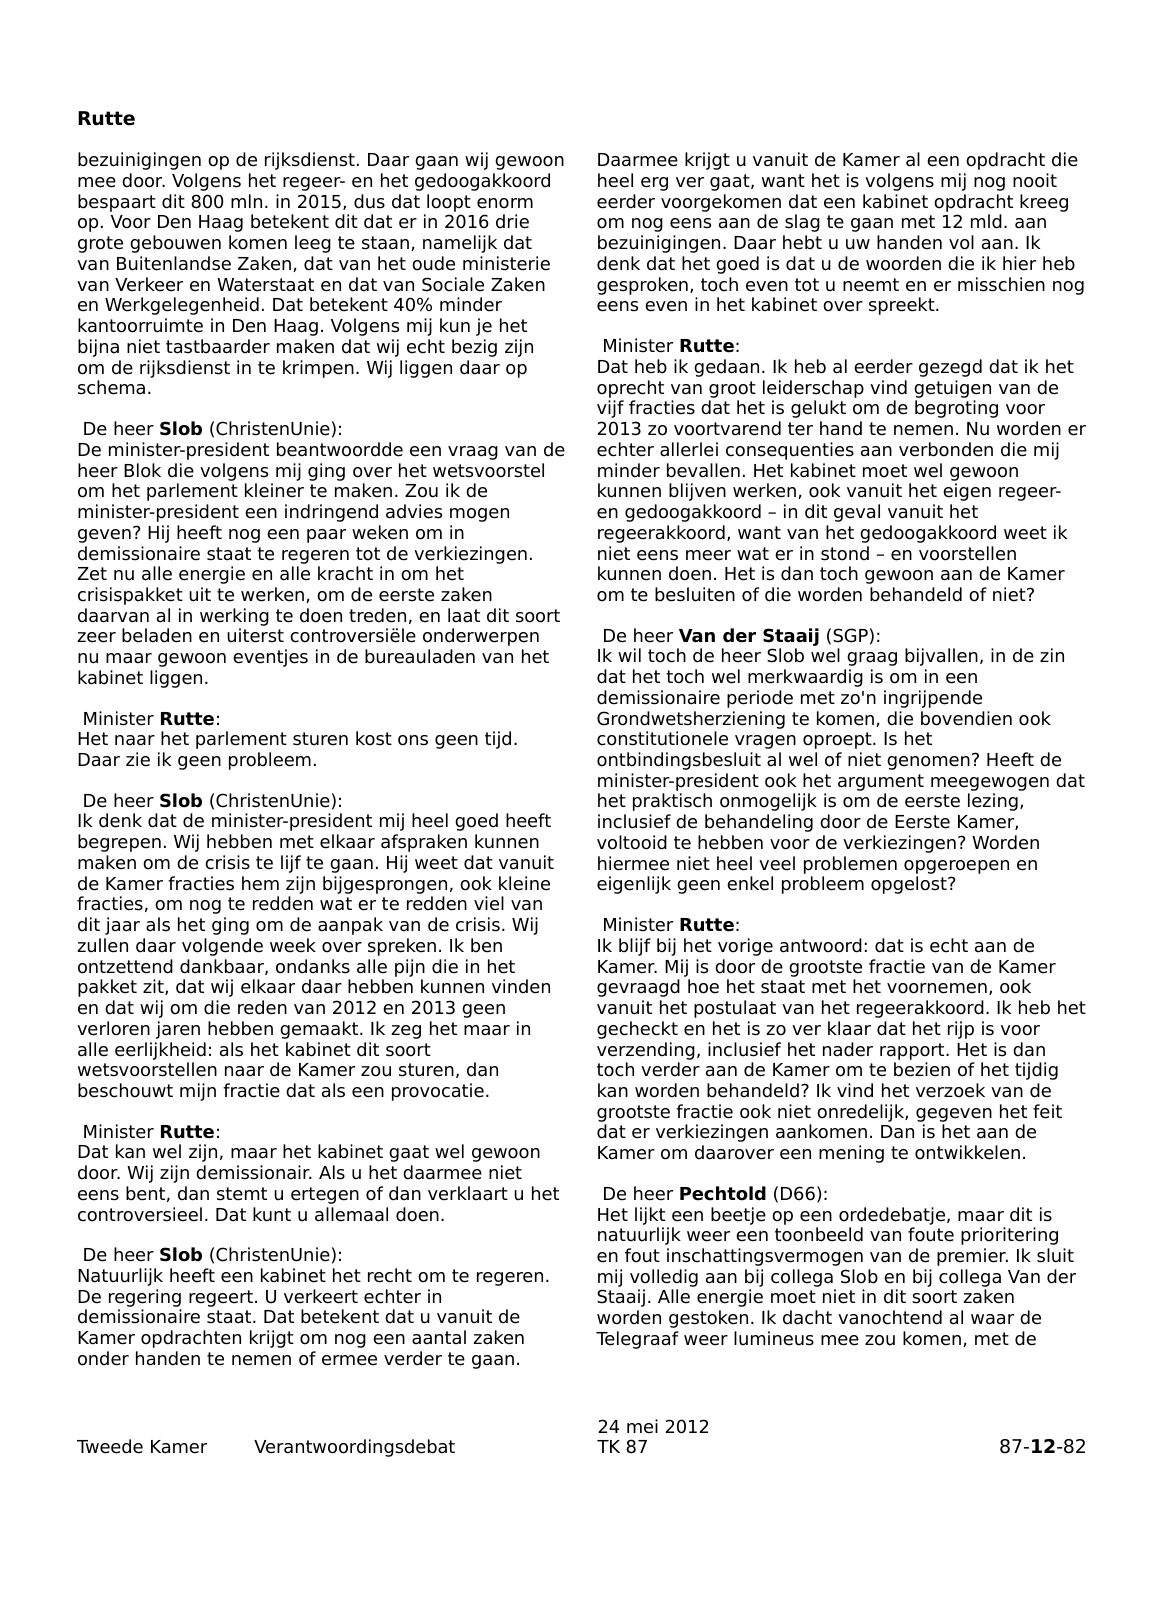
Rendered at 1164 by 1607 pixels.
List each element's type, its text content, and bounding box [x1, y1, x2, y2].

text Minister Rutte: [596, 336, 1087, 357]
text bezuinigingen op de rijksdienst. Daar gaan wij gewoon mee door. Volgens het regeer- en het gedoogakkoord bespaart dit 800 mln. in 2015, dus dat loopt enorm op. Voor Den Haag betekent dit dat er in 2016 drie grote gebouwen komen leeg te staan, namelijk dat van Buitenlandse Zaken, dat van het oude ministerie van Verkeer en Waterstaat en dat van Sociale Zaken en Werkgelegenheid. Dat betekent 40% minder kantoorruimte in Den Haag. Volgens mij kun je het bijna niet tastbaarder maken dat wij echt bezig zijn om de rijksdienst in te krimpen. Wij liggen daar op schema. [77, 150, 567, 399]
text Dat kan wel zijn, maar het kabinet gaat wel gewoon door. Wij zijn demissionair. Als u het daarmee niet eens bent, dan stemt u ertegen of dan verklaart u het controversieel. Dat kunt u allemaal doen. [77, 1142, 567, 1225]
text Ik wil toch de heer Slob wel graag bijvallen, in de zin dat het toch wel merkwaardig is om in een demissionaire periode met zo'n ingrijpende Grondwetsherziening te komen, die bovendien ook constitutionele vragen oproept. Is het ontbindingsbesluit al wel of niet genomen? Heeft de minister-president ook het argument meegewogen dat het praktisch onmogelijk is om de eerste lezing, inclusief de behandeling door de Eerste Kamer, voltooid te hebben voor de verkiezingen? Worden hiermee niet heel veel problemen opgeroepen en eigenlijk geen enkel probleem opgelost? [596, 646, 1087, 895]
text Minister Rutte: [77, 708, 567, 729]
text Het lijkt een beetje op een ordedebatje, maar dit is natuurlijk weer een toonbeeld van foute prioritering en fout inschattingsvermogen van de premier. Ik sluit mij volledig aan bij collega Slob en bij collega Van der Staaij. Alle energie moet niet in dit soort zaken worden gestoken. Ik dacht vanochtend al waar de Telegraaf weer lumineus mee zou komen, met de [596, 1204, 1087, 1349]
text Dat heb ik gedaan. Ik heb al eerder gezegd dat ik het oprecht van groot leiderschap vind getuigen van de vijf fracties dat het is gelukt om de begroting voor 2013 zo voortvarend ter hand te nemen. Nu worden er echter allerlei consequenties aan verbonden die mij minder bevallen. Het kabinet moet wel gewoon kunnen blijven werken, ook vanuit het eigen regeer- en gedoogakkoord – in dit geval vanuit het regeerakkoord, want van het gedoogakkoord weet ik niet eens meer wat er in stond – en voorstellen kunnen doen. Het is dan toch gewoon aan de Kamer om te besluiten of die worden behandeld of niet? [596, 357, 1087, 606]
text De heer Slob (ChristenUnie): [77, 791, 567, 811]
text Het naar het parlement sturen kost ons geen tijd. Daar zie ik geen probleem. [77, 729, 567, 771]
text De heer Van der Staaij (SGP): [596, 626, 1087, 646]
text Ik blijf bij het vorige antwoord: dat is echt aan de Kamer. Mij is door de grootste fractie van de Kamer gevraagd hoe het staat met het voornemen, ook vanuit het postulaat van het regeerakkoord. Ik heb het gecheckt en het is zo ver klaar dat het rijp is voor verzending, inclusief het nader rapport. Het is dan toch verder aan de Kamer om te bezien of het tijdig kan worden behandeld? Ik vind het verzoek van de grootste fractie ook niet onredelijk, gegeven het feit dat er verkiezingen aankomen. Dan is het aan de Kamer om daarover een mening te ontwikkelen. [596, 936, 1087, 1164]
text Natuurlijk heeft een kabinet het recht om te regeren. De regering regeert. U verkeert echter in demissionaire staat. Dat betekent dat u vanuit de Kamer opdrachten krijgt om nog een aantal zaken onder handen te nemen of ermee verder te gaan. [77, 1266, 567, 1369]
text Ik denk dat de minister-president mij heel goed heeft begrepen. Wij hebben met elkaar afspraken kunnen maken om de crisis te lijf te gaan. Hij weet dat vanuit de Kamer fracties hem zijn bijgesprongen, ook kleine fracties, om nog te redden wat er te redden viel van dit jaar als het ging om de aanpak van de crisis. Wij zullen daar volgende week over spreken. Ik ben ontzettend dankbaar, ondanks alle pijn die in het pakket zit, dat wij elkaar daar hebben kunnen vinden en dat wij om die reden van 2012 en 2013 geen verloren jaren hebben gemaakt. Ik zeg het maar in alle eerlijkheid: als het kabinet dit soort wetsvoorstellen naar de Kamer zou sturen, dan beschouwt mijn fractie dat als een provocatie. [77, 811, 567, 1102]
text De minister-president beantwoordde een vraag van de heer Blok die volgens mij ging over het wetsvoorstel om het parlement kleiner te maken. Zou ik de minister-president een indringend advies mogen geven? Hij heeft nog een paar weken om in demissionaire staat te regeren tot de verkiezingen. Zet nu alle energie en alle kracht in om het crisispakket uit te werken, om de eerste zaken daarvan al in werking te doen treden, en laat dit soort zeer beladen en uiterst controversiële onderwerpen nu maar gewoon eventjes in de bureauladen van het kabinet liggen. [77, 440, 567, 688]
text De heer Pechtold (D66): [596, 1184, 1087, 1204]
text De heer Slob (ChristenUnie): [77, 419, 567, 440]
text Minister Rutte: [596, 915, 1087, 936]
text De heer Slob (ChristenUnie): [77, 1245, 567, 1266]
text Daarmee krijgt u vanuit de Kamer al een opdracht die heel erg ver gaat, want het is volgens mij nog nooit eerder voorgekomen dat een kabinet opdracht kreeg om nog eens aan de slag te gaan met 12 mld. aan bezuinigingen. Daar hebt u uw handen vol aan. Ik denk dat het goed is dat u de woorden die ik hier heb gesproken, toch even tot u neemt en er misschien nog eens even in het kabinet over spreekt. [596, 150, 1087, 316]
text Minister Rutte: [77, 1122, 567, 1142]
